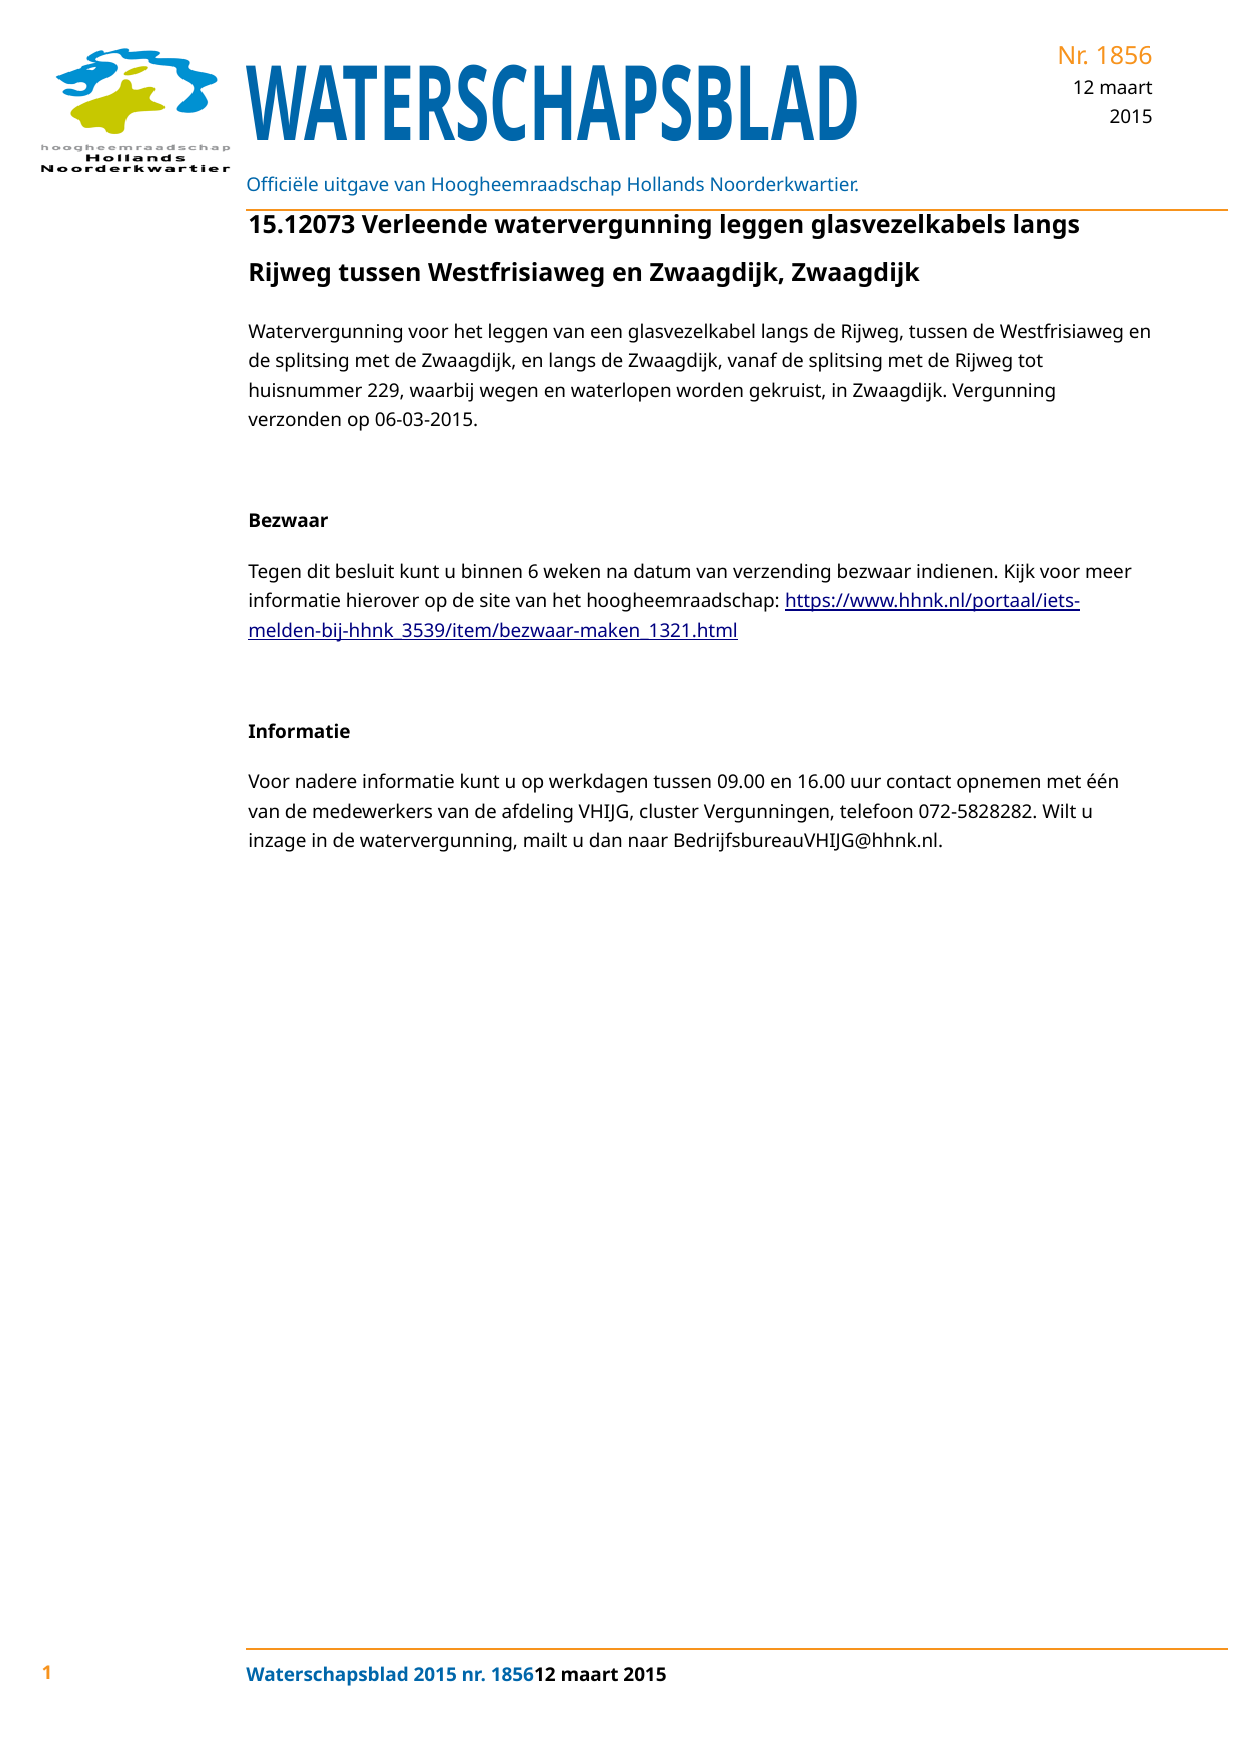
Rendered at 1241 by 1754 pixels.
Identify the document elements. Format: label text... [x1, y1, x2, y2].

text Watervergunning voor het leggen van een glasvezelkabel langs de Rijweg, tussen de Westfrisiaweg en de splitsing met de Zwaagdijk, en langs de Zwaagdijk, vanaf de splitsing met de Rijweg tot huisnummer 229, waarbij wegen en waterlopen worden gekruist, in Zwaagdijk. Vergunning verzonden op 06-03-2015. [248, 318, 1152, 432]
picture [41, 47, 231, 172]
text Bezwaar [248, 507, 1152, 533]
text 15.12073 Verleende watervergunning leggen glasvezelkabels langs Rijweg tussen Westfrisiaweg en Zwaagdijk, Zwaagdijk [248, 211, 1152, 288]
text Informatie [248, 718, 1152, 744]
text Voor nadere informatie kunt u op werkdagen tussen 09.00 en 16.00 uur contact opnemen met één van de medewerkers van de afdeling VHIJG, cluster Vergunningen, telefoon 072-5828282. Wilt u inzage in de watervergunning, mailt u dan naar BedrijfsbureauVHIJG@hhnk.nl. [248, 768, 1152, 853]
text Tegen dit besluit kunt u binnen 6 weken na datum van verzending bezwaar indienen. Kijk voor meer informatie hierover op de site van het hoogheemraadschap: https://www.hhnk.nl/portaal/iets-melden-bij-hhnk_3539/item/bezwaar-maken_1321.html [248, 558, 1152, 643]
